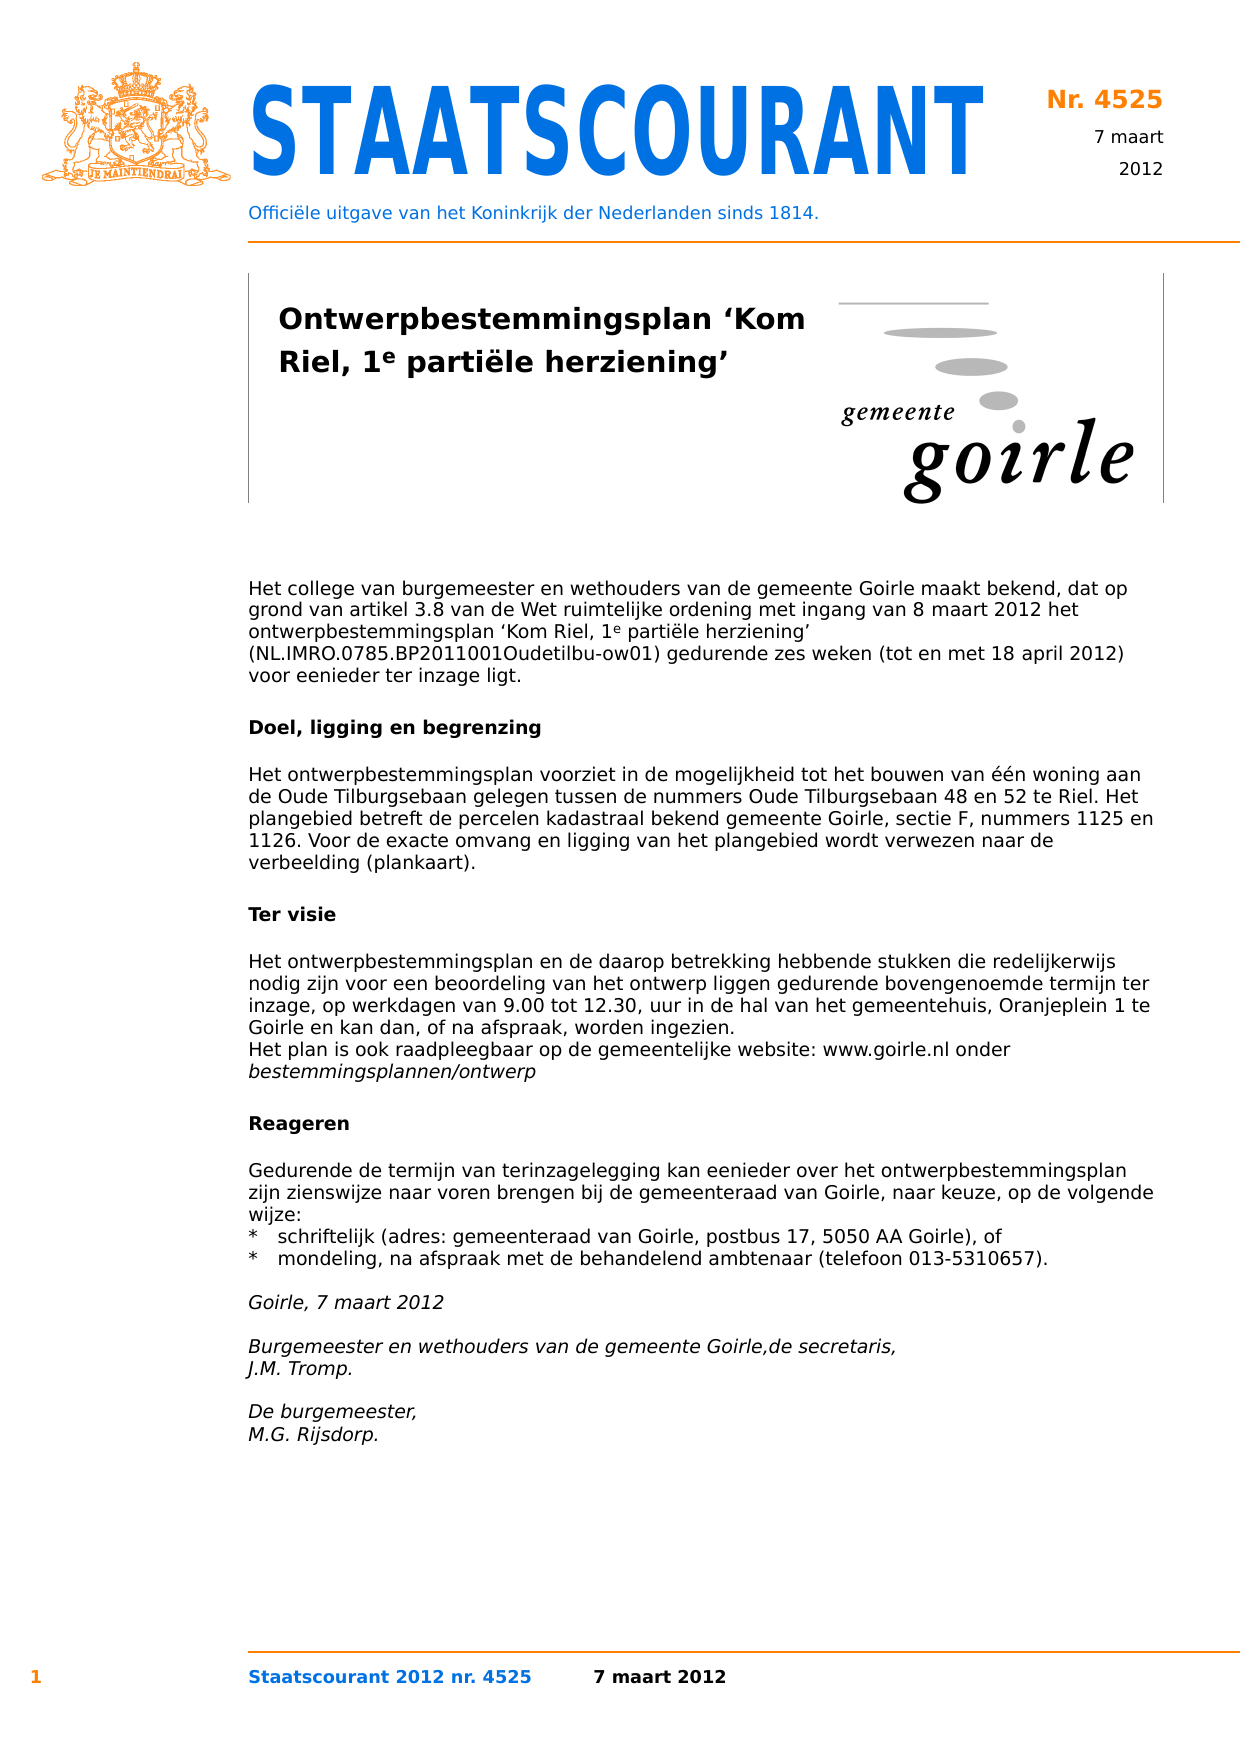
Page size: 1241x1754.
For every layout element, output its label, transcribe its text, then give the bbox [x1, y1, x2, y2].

text De burgemeester, M.G. Rijsdorp. [248, 1401, 1163, 1445]
table_header [25, 62, 248, 241]
table_header Nr. 4525 [998, 62, 1240, 121]
text Gedurende de termijn van terinzagelegging kan eenieder over het ontwerpbestemmingsplan zijn zienswijze naar voren brengen bij de gemeenteraad van Goirle, naar keuze, op de volgende wijze: [248, 1160, 1163, 1226]
subtitle Ter visie [248, 904, 1163, 926]
subtitle Reageren [248, 1113, 1163, 1135]
text Het college van burgemeester en wethouders van de gemeente Goirle maakt bekend, dat op grond van artikel 3.8 van de Wet ruimtelijke ordening met ingang van 8 maart 2012 het ontwerpbestemmingsplan ‘Kom Riel, 1e partiële herziening’ (NL.IMRO.0785.BP2011001Oudetilbu-ow01) gedurende zes weken (tot en met 18 april 2012) voor eenieder ter inzage ligt. [248, 577, 1163, 687]
text * mondeling, na afspraak met de behandelend ambtenaar (telefoon 013-5310657). [248, 1248, 1163, 1270]
subtitle Doel, ligging en begrenzing [248, 717, 1163, 739]
text Het ontwerpbestemmingsplan voorziet in de mogelijkheid tot het bouwen van één woning aan de Oude Tilburgsebaan gelegen tussen de nummers Oude Tilburgsebaan 48 en 52 te Riel. Het plangebied betreft de percelen kadastraal bekend gemeente Goirle, sectie F, nummers 1125 en 1126. Voor de exacte omvang en ligging van het plangebied wordt verwezen naar de verbeelding (plankaart). [248, 764, 1163, 874]
table_cell 7 maart [998, 121, 1240, 153]
text * schriftelijk (adres: gemeenteraad van Goirle, postbus 17, 5050 AA Goirle), of [248, 1226, 1163, 1248]
text Goirle, 7 maart 2012 [248, 1292, 1163, 1314]
subtitle Ontwerpbestemmingsplan ‘Kom Riel, 1e partiële herziening’ [249, 273, 1163, 503]
table_cell Officiële uitgave van het Koninkrijk der Nederlanden sinds 1814. [248, 203, 1240, 241]
table_cell 2012 [998, 153, 1240, 203]
picture [41, 62, 231, 186]
text Het ontwerpbestemmingsplan en de daarop betrekking hebbende stukken die redelijkerwijs nodig zijn voor een beoordeling van het ontwerp liggen gedurende bovengenoemde termijn ter inzage, op werkdagen van 9.00 tot 12.30, uur in de hal van het gemeentehuis, Oranjeplein 1 te Goirle en kan dan, of na afspraak, worden ingezien. [248, 951, 1163, 1039]
table_header STAATSCOURANT [248, 62, 998, 203]
picture [838, 302, 1134, 504]
text Het plan is ook raadpleegbaar op de gemeentelijke website: www.goirle.nl onder bestemmingsplannen/ontwerp [248, 1039, 1163, 1083]
text Burgemeester en wethouders van de gemeente Goirle,de secretaris, J.M. Tromp. [248, 1336, 1163, 1379]
